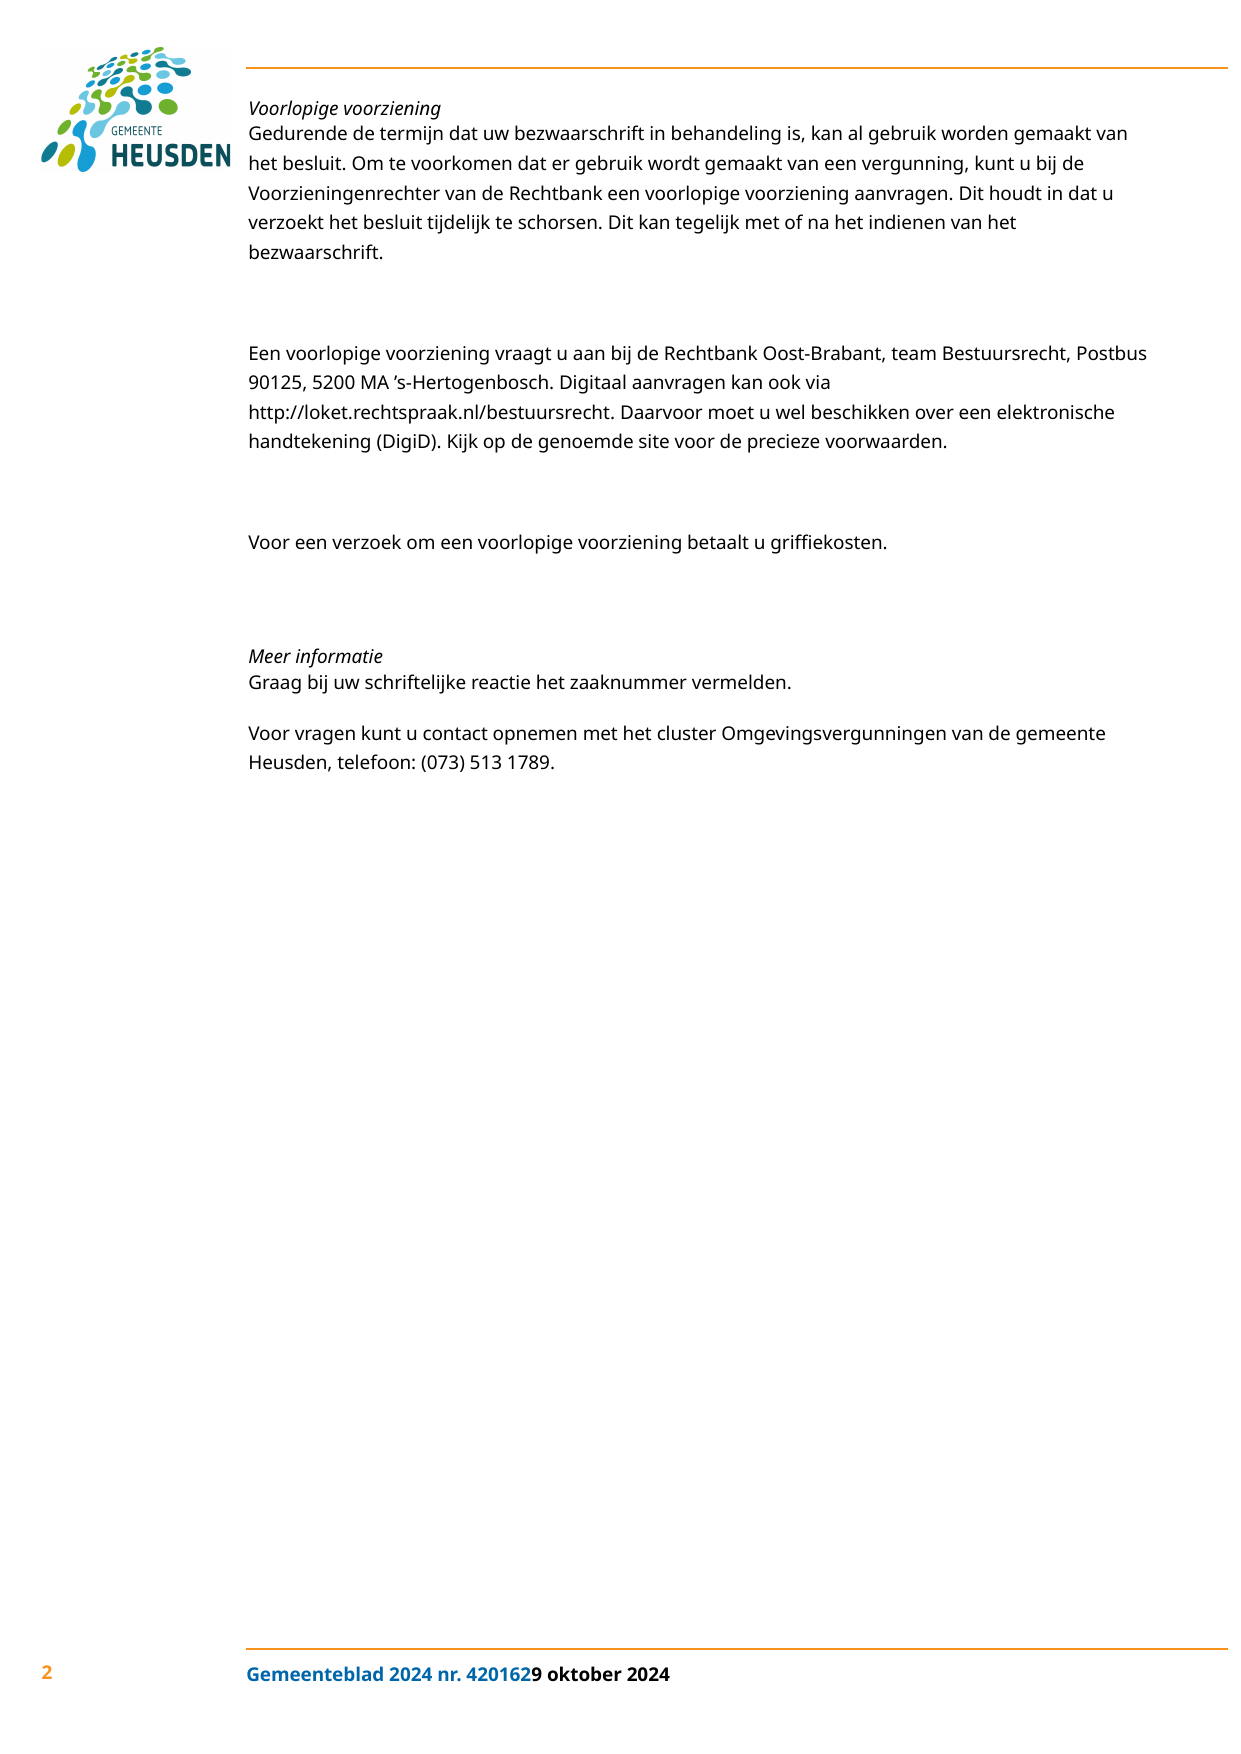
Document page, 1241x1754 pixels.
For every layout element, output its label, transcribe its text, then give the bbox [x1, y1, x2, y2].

picture [41, 47, 231, 172]
text Voor een verzoek om een voorlopige voorziening betaalt u griffiekosten. [248, 529, 1152, 555]
text Gedurende de termijn dat uw bezwaarschrift in behandeling is, kan al gebruik worden gemaakt van het besluit. Om te voorkomen dat er gebruik wordt gemaakt van een vergunning, kunt u bij de Voorzieningenrechter van de Rechtbank een voorlopige voorziening aanvragen. Dit houdt in dat u verzoekt het besluit tijdelijk te schorsen. Dit kan tegelijk met of na het indienen van het bezwaarschrift. [248, 121, 1152, 264]
text Voorlopige voorziening [248, 95, 1152, 121]
text Een voorlopige voorziening vraagt u aan bij de Rechtbank Oost-Brabant, team Bestuursrecht, Postbus 90125, 5200 MA ’s-Hertogenbosch. Digitaal aanvragen kan ook via http://loket.rechtspraak.nl/bestuursrecht. Daarvoor moet u wel beschikken over een elektronische handtekening (DigiD). Kijk op de genoemde site voor de precieze voorwaarden. [248, 340, 1152, 454]
text Graag bij uw schriftelijke reactie het zaaknummer vermelden. [248, 669, 1152, 695]
text Voor vragen kunt u contact opnemen met het cluster Omgevingsvergunningen van de gemeente Heusden, telefoon: (073) 513 1789. [248, 720, 1152, 775]
text Meer informatie [248, 644, 1152, 669]
